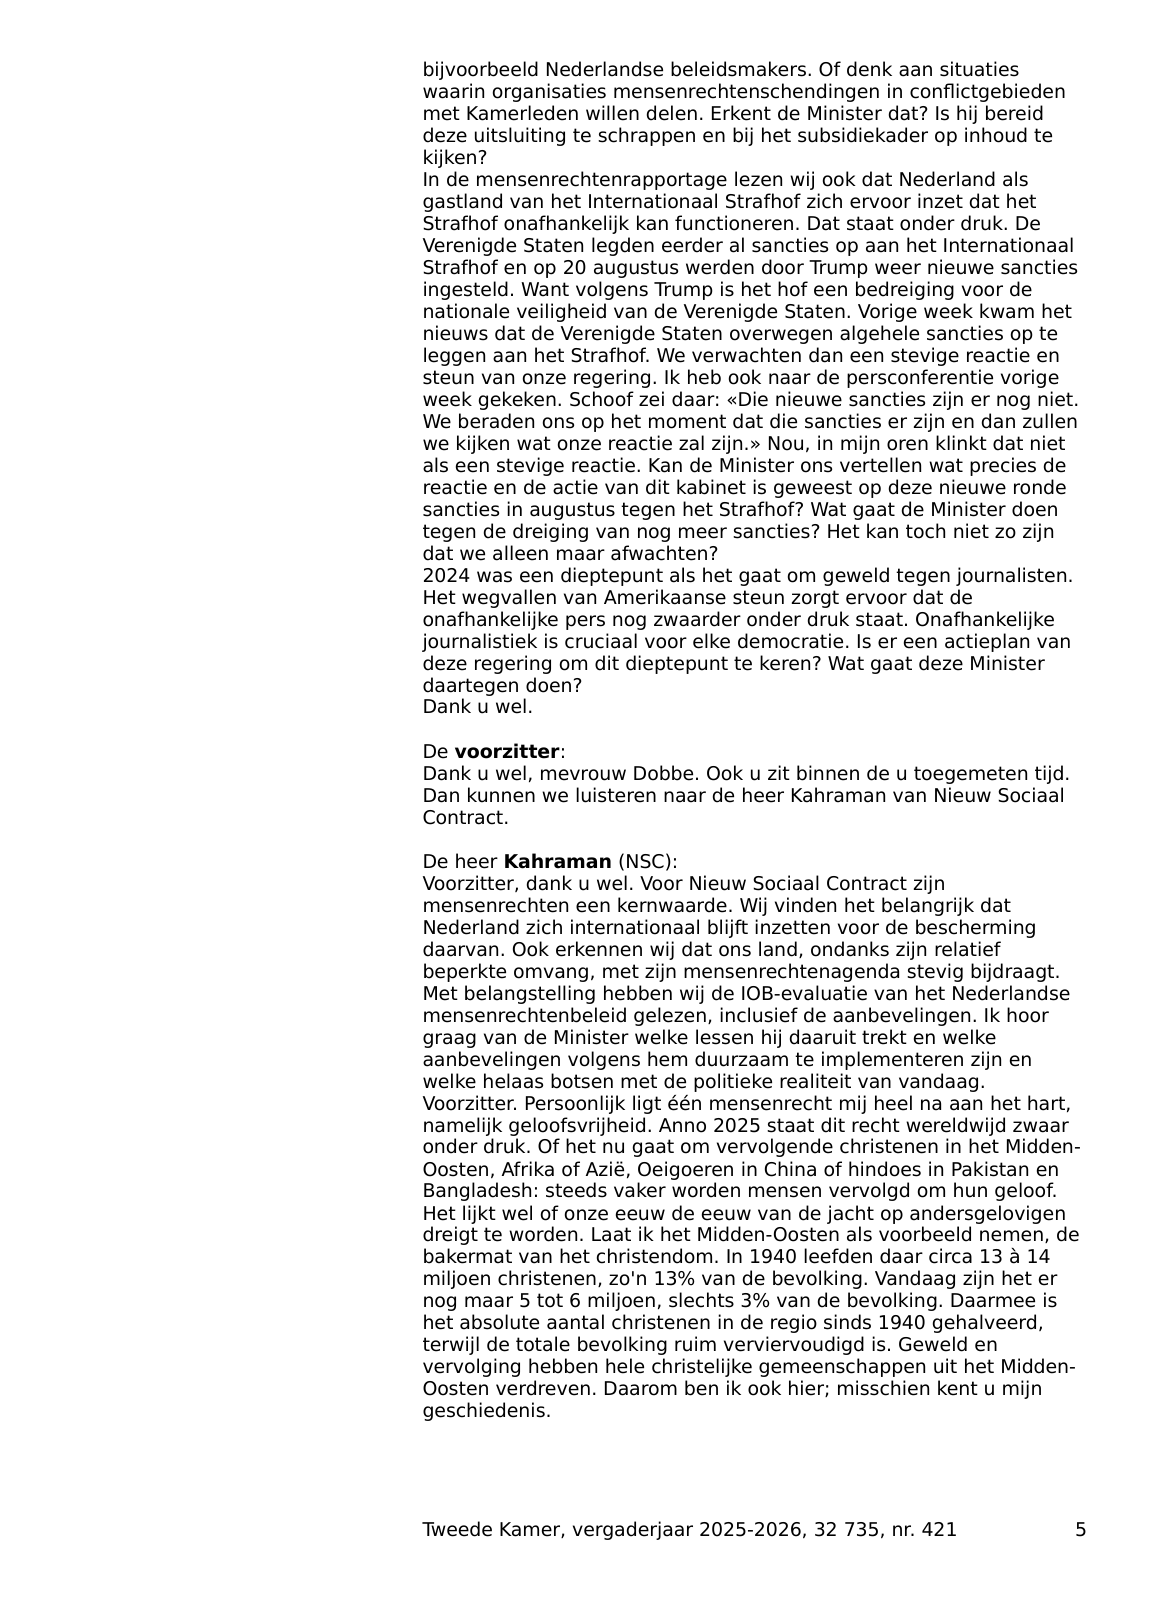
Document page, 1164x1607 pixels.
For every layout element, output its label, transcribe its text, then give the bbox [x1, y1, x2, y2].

text Dank u wel, mevrouw Dobbe. Ook u zit binnen de u toegemeten tijd. Dan kunnen we luisteren naar de heer Kahraman van Nieuw Sociaal Contract. [422, 763, 1087, 828]
text 2024 was een dieptepunt als het gaat om geweld tegen journalisten. Het wegvallen van Amerikaanse steun zorgt ervoor dat de onafhankelijke pers nog zwaarder onder druk staat. Onafhankelijke journalistiek is cruciaal voor elke democratie. Is er een actieplan van deze regering om dit dieptepunt te keren? Wat gaat deze Minister daartegen doen? [422, 564, 1087, 696]
text De voorzitter: [422, 741, 1087, 763]
text Dank u wel. [422, 696, 1087, 718]
text De heer Kahraman (NSC): [422, 851, 1087, 873]
text Voorzitter. Persoonlijk ligt één mensenrecht mij heel na aan het hart, namelijk geloofsvrijheid. Anno 2025 staat dit recht wereldwijd zwaar onder druk. Of het nu gaat om vervolgende christenen in het Midden-Oosten, Afrika of Azië, Oeigoeren in China of hindoes in Pakistan en Bangladesh: steeds vaker worden mensen vervolgd om hun geloof. Het lijkt wel of onze eeuw de eeuw van de jacht op andersgelovigen dreigt te worden. Laat ik het Midden-Oosten als voorbeeld nemen, de bakermat van het christendom. In 1940 leefden daar circa 13 à 14 miljoen christenen, zo'n 13% van de bevolking. Vandaag zijn het er nog maar 5 tot 6 miljoen, slechts 3% van de bevolking. Daarmee is het absolute aantal christenen in de regio sinds 1940 gehalveerd, terwijl de totale bevolking ruim verviervoudigd is. Geweld en vervolging hebben hele christelijke gemeenschappen uit het Midden-Oosten verdreven. Daarom ben ik ook hier; misschien kent u mijn geschiedenis. [422, 1092, 1087, 1422]
text Voorzitter, dank u wel. Voor Nieuw Sociaal Contract zijn mensenrechten een kernwaarde. Wij vinden het belangrijk dat Nederland zich internationaal blijft inzetten voor de bescherming daarvan. Ook erkennen wij dat ons land, ondanks zijn relatief beperkte omvang, met zijn mensenrechtenagenda stevig bijdraagt. Met belangstelling hebben wij de IOB-evaluatie van het Nederlandse mensenrechtenbeleid gelezen, inclusief de aanbevelingen. Ik hoor graag van de Minister welke lessen hij daaruit trekt en welke aanbevelingen volgens hem duurzaam te implementeren zijn en welke helaas botsen met de politieke realiteit van vandaag. [422, 873, 1087, 1092]
text In de mensenrechtenrapportage lezen wij ook dat Nederland als gastland van het Internationaal Strafhof zich ervoor inzet dat het Strafhof onafhankelijk kan functioneren. Dat staat onder druk. De Verenigde Staten legden eerder al sancties op aan het Internationaal Strafhof en op 20 augustus werden door Trump weer nieuwe sancties ingesteld. Want volgens Trump is het hof een bedreiging voor de nationale veiligheid van de Verenigde Staten. Vorige week kwam het nieuws dat de Verenigde Staten overwegen algehele sancties op te leggen aan het Strafhof. We verwachten dan een stevige reactie en steun van onze regering. Ik heb ook naar de persconferentie vorige week gekeken. Schoof zei daar: «Die nieuwe sancties zijn er nog niet. We beraden ons op het moment dat die sancties er zijn en dan zullen we kijken wat onze reactie zal zijn.» Nou, in mijn oren klinkt dat niet als een stevige reactie. Kan de Minister ons vertellen wat precies de reactie en de actie van dit kabinet is geweest op deze nieuwe ronde sancties in augustus tegen het Strafhof? Wat gaat de Minister doen tegen de dreiging van nog meer sancties? Het kan toch niet zo zijn dat we alleen maar afwachten? [422, 169, 1087, 564]
text bijvoorbeeld Nederlandse beleidsmakers. Of denk aan situaties waarin organisaties mensenrechtenschendingen in conflictgebieden met Kamerleden willen delen. Erkent de Minister dat? Is hij bereid deze uitsluiting te schrappen en bij het subsidiekader op inhoud te kijken? [422, 59, 1087, 169]
